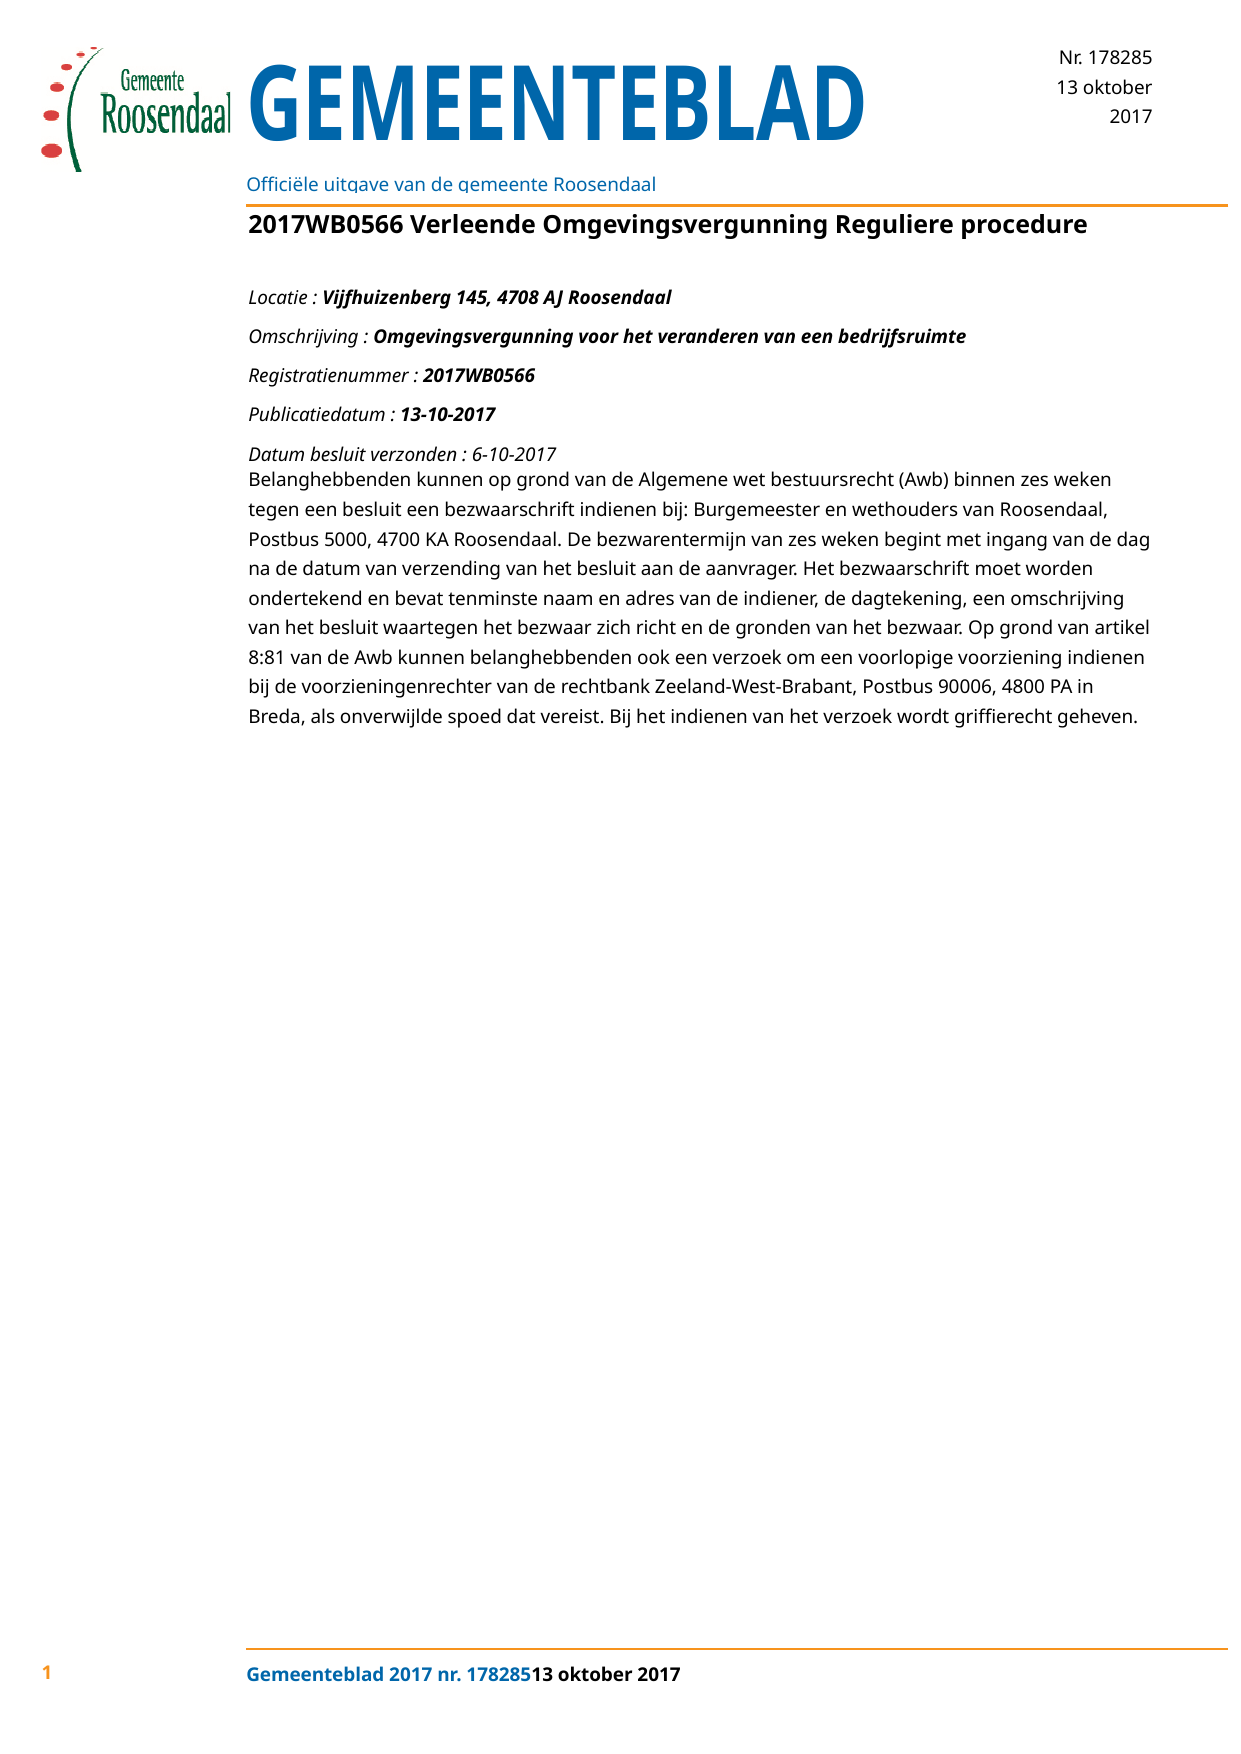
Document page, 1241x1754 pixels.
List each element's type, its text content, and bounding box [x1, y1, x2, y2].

text Locatie : Vijfhuizenberg 145, 4708 AJ Roosendaal [248, 284, 1152, 309]
text Publicatiedatum : 13-10-2017 [248, 402, 1152, 427]
text Omschrijving : Omgevingsvergunning voor het veranderen van een bedrijfsruimte [248, 323, 1152, 349]
text Belanghebbenden kunnen op grond van de Algemene wet bestuursrecht (Awb) binnen zes weken tegen een besluit een bezwaarschrift indienen bij: Burgemeester en wethouders van Roosendaal, Postbus 5000, 4700 KA Roosendaal. De bezwarentermijn van zes weken begint met ingang van de dag na de datum van verzending van het besluit aan de aanvrager. Het bezwaarschrift moet worden ondertekend en bevat tenminste naam en adres van de indiener, de dagtekening, een omschrijving van het besluit waartegen het bezwaar zich richt en de gronden van het bezwaar. Op grond van artikel 8:81 van de Awb kunnen belanghebbenden ook een verzoek om een voorlopige voorziening indienen bij de voorzieningenrechter van de rechtbank Zeeland-West-Brabant, Postbus 90006, 4800 PA in Breda, als onverwijlde spoed dat vereist. Bij het indienen van het verzoek wordt griffierecht geheven. [248, 467, 1152, 729]
text Datum besluit verzonden : 6-10-2017 [248, 441, 1152, 467]
picture [41, 47, 231, 172]
text Registratienummer : 2017WB0566 [248, 362, 1152, 388]
text 2017WB0566 Verleende Omgevingsvergunning Reguliere procedure [248, 207, 1152, 241]
